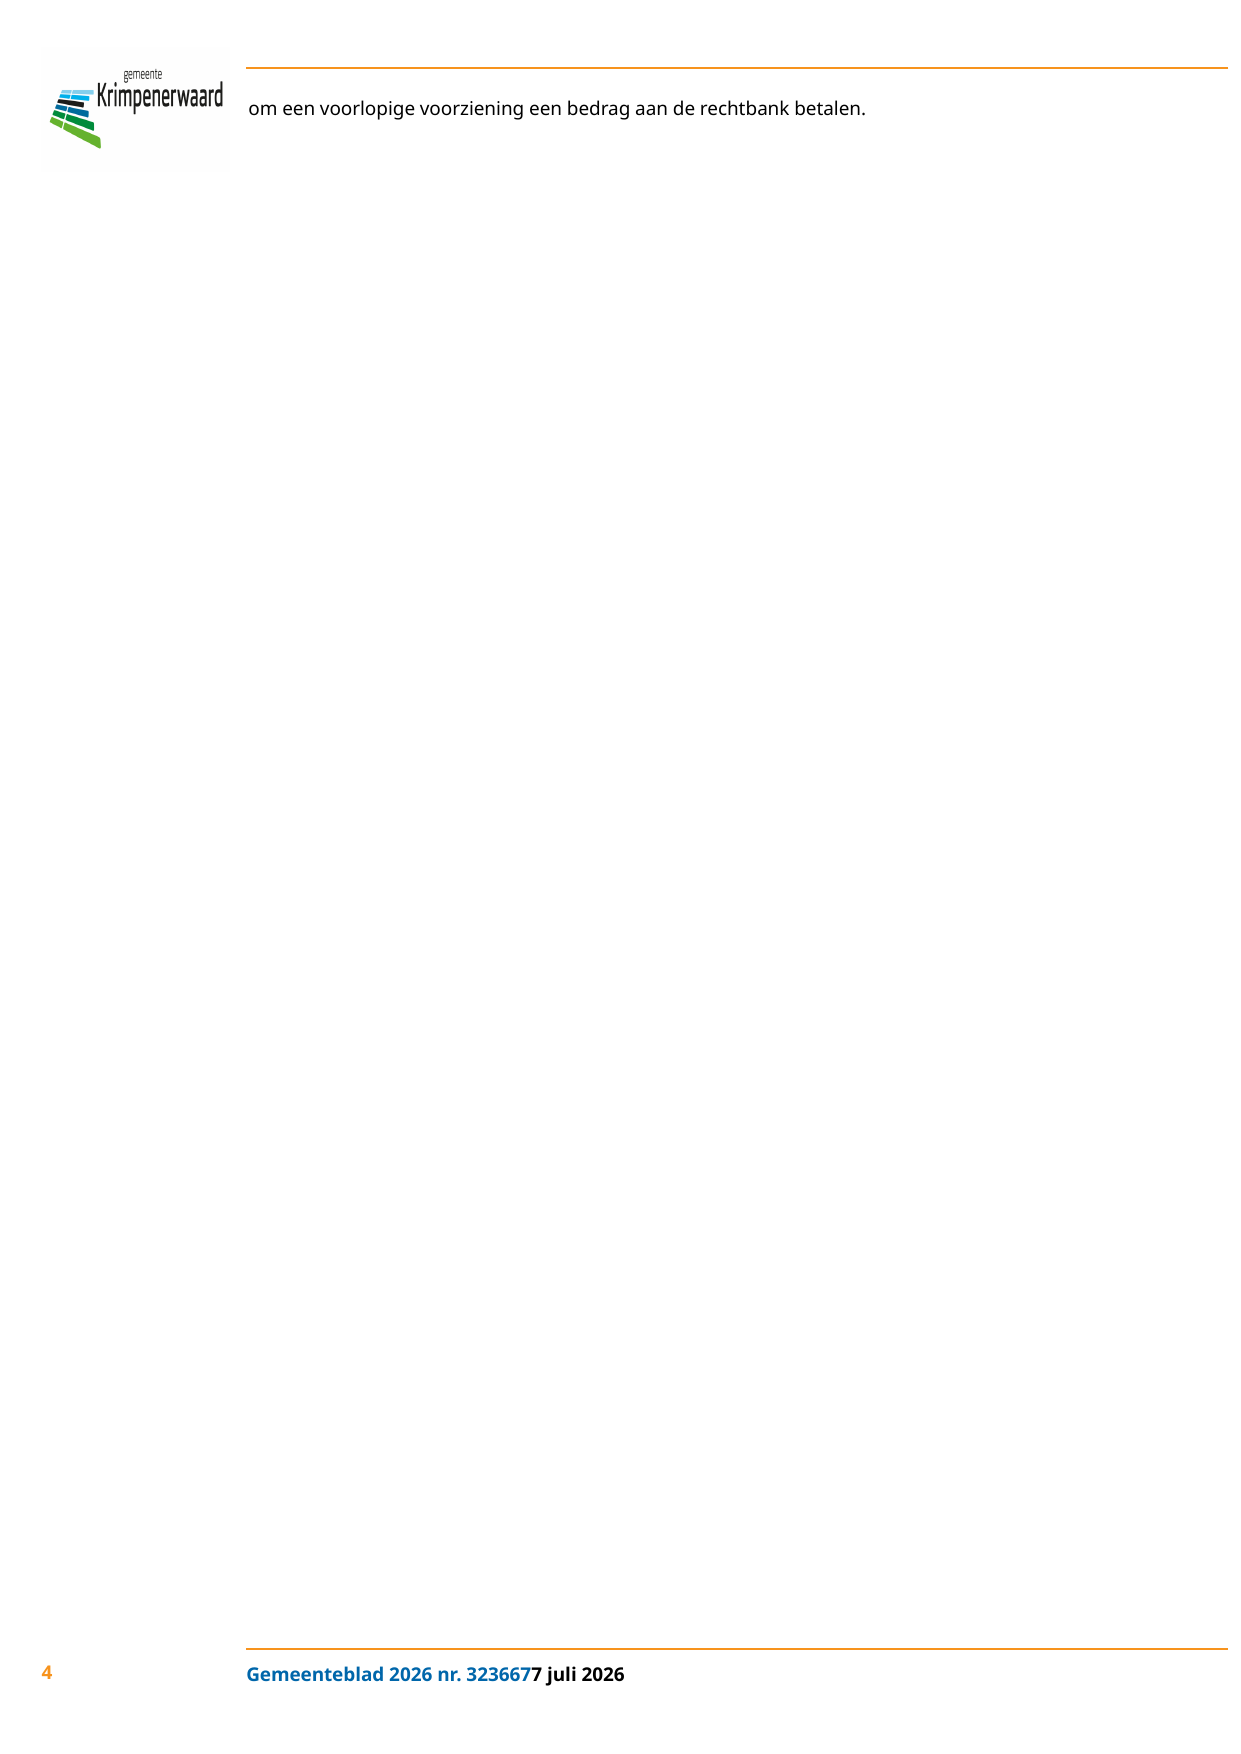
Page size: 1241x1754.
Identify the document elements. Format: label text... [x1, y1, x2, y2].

text om een voorlopige voorziening een bedrag aan de rechtbank betalen. [248, 95, 1152, 121]
picture [41, 47, 231, 172]
